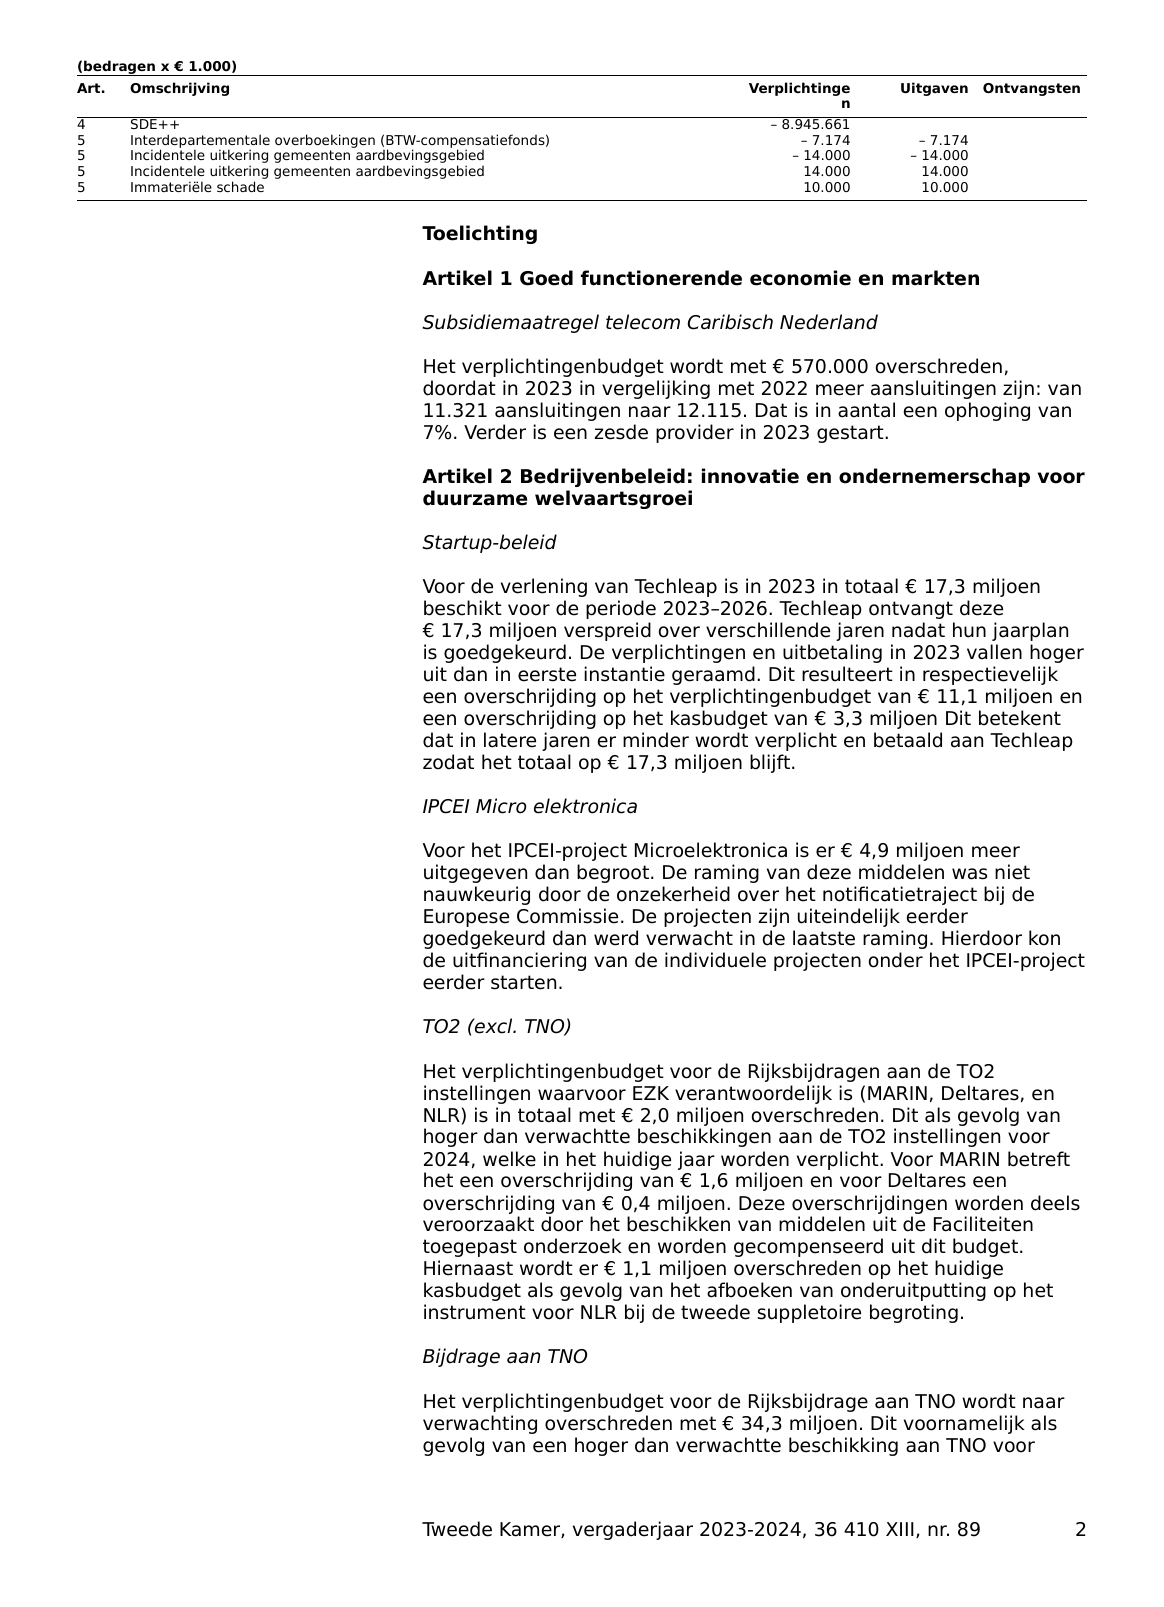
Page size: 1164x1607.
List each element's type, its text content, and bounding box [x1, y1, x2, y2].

table_cell – 7.174 [738, 133, 856, 148]
table_cell Incidentele uitkering gemeenten aardbevingsgebied [124, 148, 738, 164]
table_cell 10.000 [738, 180, 856, 200]
table_cell – 14.000 [856, 148, 974, 164]
text Het verplichtingenbudget voor de Rijksbijdrage aan TNO wordt naar verwachting overschreden met € 34,3 miljoen. Dit voornamelijk als gevolg van een hoger dan verwachtte beschikking aan TNO voor [422, 1391, 1087, 1457]
text Voor het IPCEI-project Microelektronica is er € 4,9 miljoen meer uitgegeven dan begroot. De raming van deze middelen was niet nauwkeurig door de onzekerheid over het notificatietraject bij de Europese Commissie. De projecten zijn uiteindelijk eerder goedgekeurd dan werd verwacht in de laatste raming. Hierdoor kon de uitfinanciering van de individuele projecten onder het IPCEI-project eerder starten. [422, 840, 1087, 994]
table_header (bedragen x € 1.000) [77, 59, 1087, 75]
text Het verplichtingenbudget voor de Rijksbijdragen aan de TO2 instellingen waarvoor EZK verantwoordelijk is (MARIN, Deltares, en NLR) is in totaal met € 2,0 miljoen overschreden. Dit als gevolg van hoger dan verwachtte beschikkingen aan de TO2 instellingen voor 2024, welke in het huidige jaar worden verplicht. Voor MARIN betreft het een overschrijding van € 1,6 miljoen en voor Deltares een overschrijding van € 0,4 miljoen. Deze overschrijdingen worden deels veroorzaakt door het beschikken van middelen uit de Faciliteiten toegepast onderzoek en worden gecompenseerd uit dit budget. Hiernaast wordt er € 1,1 miljoen overschreden op het huidige kasbudget als gevolg van het afboeken van onderuitputting op het instrument voor NLR bij de tweede suppletoire begroting. [422, 1061, 1087, 1324]
table_cell Art. [77, 76, 124, 117]
table_cell – 7.174 [856, 133, 974, 148]
subtitle Bijdrage aan TNO [422, 1346, 1087, 1368]
table_cell – 8.945.661 [738, 118, 856, 132]
table_cell [974, 148, 1087, 164]
table_cell SDE++ [124, 118, 738, 132]
table_cell 5 [77, 164, 124, 179]
table_cell Immateriële schade [124, 180, 738, 200]
subtitle Startup-beleid [422, 532, 1087, 554]
subtitle TO2 (excl. TNO) [422, 1016, 1087, 1038]
table_cell 4 [77, 118, 124, 132]
table_cell Verplichtingen [738, 76, 856, 117]
table_cell [974, 180, 1087, 200]
table_cell 14.000 [856, 164, 974, 179]
table_cell [974, 118, 1087, 132]
table_cell 5 [77, 148, 124, 164]
subtitle IPCEI Micro elektronica [422, 796, 1087, 818]
table_cell [856, 118, 974, 132]
table_cell 5 [77, 133, 124, 148]
subtitle Artikel 1 Goed functionerende economie en markten [422, 267, 1087, 289]
table_cell 5 [77, 180, 124, 200]
subtitle Subsidiemaatregel telecom Caribisch Nederland [422, 312, 1087, 333]
table_cell Omschrijving [124, 76, 738, 117]
table_cell Ontvangsten [974, 76, 1087, 117]
table_cell Uitgaven [856, 76, 974, 117]
table_cell [974, 164, 1087, 179]
table_cell [974, 133, 1087, 148]
subtitle Artikel 2 Bedrijvenbeleid: innovatie en ondernemerschap voor duurzame welvaartsgroei [422, 466, 1087, 510]
subtitle Toelichting [422, 223, 1087, 245]
table_cell Incidentele uitkering gemeenten aardbevingsgebied [124, 164, 738, 179]
table_cell Interdepartementale overboekingen (BTW-compensatiefonds) [124, 133, 738, 148]
text Voor de verlening van Techleap is in 2023 in totaal € 17,3 miljoen beschikt voor de periode 2023–2026. Techleap ontvangt deze € 17,3 miljoen verspreid over verschillende jaren nadat hun jaarplan is goedgekeurd. De verplichtingen en uitbetaling in 2023 vallen hoger uit dan in eerste instantie geraamd. Dit resulteert in respectievelijk een overschrijding op het verplichtingenbudget van € 11,1 miljoen en een overschrijding op het kasbudget van € 3,3 miljoen Dit betekent dat in latere jaren er minder wordt verplicht en betaald aan Techleap zodat het totaal op € 17,3 miljoen blijft. [422, 576, 1087, 774]
table_cell 14.000 [738, 164, 856, 179]
table_cell 10.000 [856, 180, 974, 200]
table_cell – 14.000 [738, 148, 856, 164]
text Het verplichtingenbudget wordt met € 570.000 overschreden, doordat in 2023 in vergelijking met 2022 meer aansluitingen zijn: van 11.321 aansluitingen naar 12.115. Dat is in aantal een ophoging van 7%. Verder is een zesde provider in 2023 gestart. [422, 356, 1087, 444]
